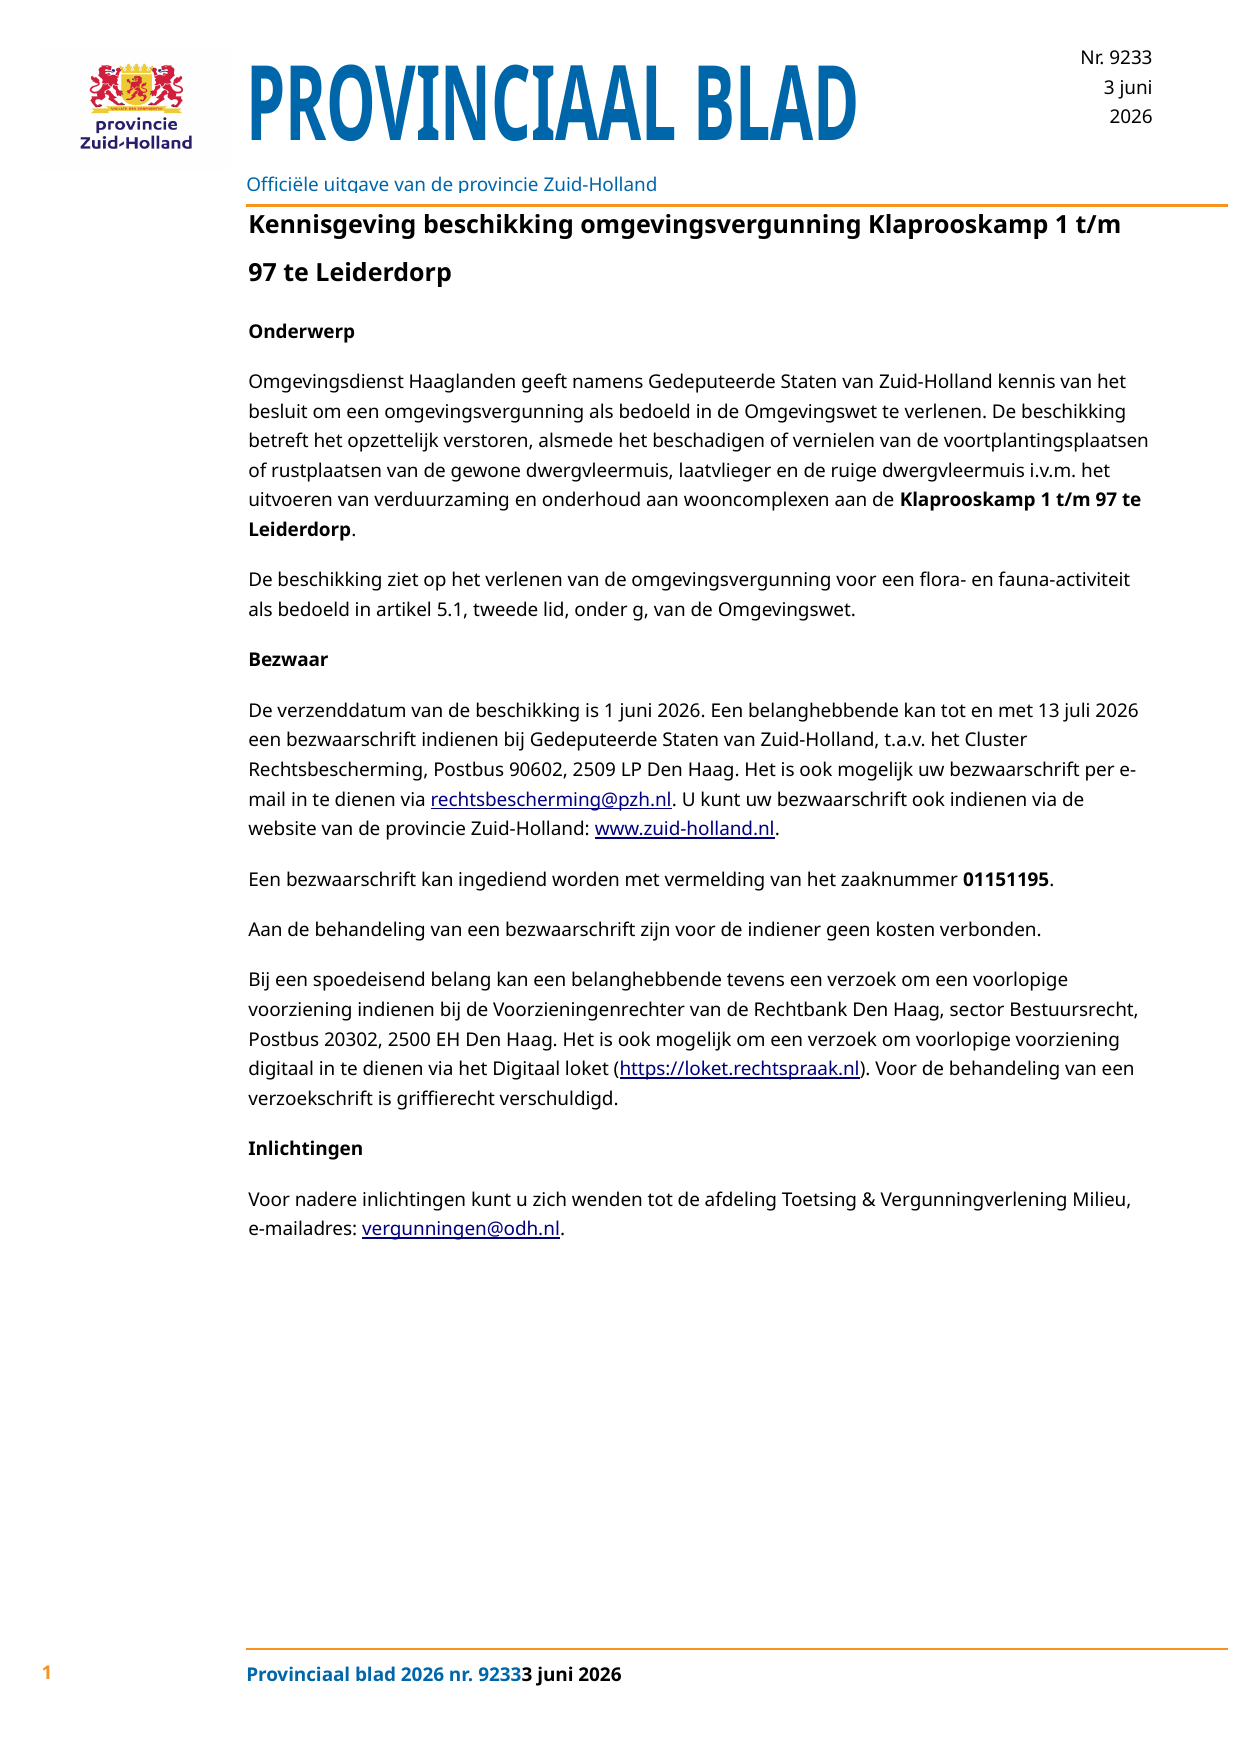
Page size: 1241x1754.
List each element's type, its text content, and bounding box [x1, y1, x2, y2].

text Een bezwaarschrift kan ingediend worden met vermelding van het zaaknummer 01151195. [248, 866, 1152, 892]
text Voor nadere inlichtingen kunt u zich wenden tot de afdeling Toetsing & Vergunningverlening Milieu, e-mailadres: vergunningen@odh.nl. [248, 1186, 1152, 1241]
text Omgevingsdienst Haaglanden geeft namens Gedeputeerde Staten van Zuid-Holland kennis van het besluit om een omgevingsvergunning als bedoeld in de Omgevingswet te verlenen. De beschikking betreft het opzettelijk verstoren, alsmede het beschadigen of vernielen van de voortplantingsplaatsen of rustplaatsen van de gewone dwergvleermuis, laatvlieger en de ruige dwergvleermuis i.v.m. het uitvoeren van verduurzaming en onderhoud aan wooncomplexen aan de Klaprooskamp 1 t/m 97 te Leiderdorp. [248, 368, 1152, 542]
text Kennisgeving beschikking omgevingsvergunning Klaprooskamp 1 t/m 97 te Leiderdorp [248, 207, 1152, 288]
text Onderwerp [248, 318, 1152, 344]
text De beschikking ziet op het verlenen van de omgevingsvergunning voor een flora- en fauna-activiteit als bedoeld in artikel 5.1, tweede lid, onder g, van de Omgevingswet. [248, 567, 1152, 622]
text Aan de behandeling van een bezwaarschrift zijn voor de indiener geen kosten verbonden. [248, 916, 1152, 942]
picture [41, 47, 231, 172]
text De verzenddatum van de beschikking is 1 juni 2026. Een belanghebbende kan tot en met 13 juli 2026 een bezwaarschrift indienen bij Gedeputeerde Staten van Zuid-Holland, t.a.v. het Cluster Rechtsbescherming, Postbus 90602, 2509 LP Den Haag. Het is ook mogelijk uw bezwaarschrift per e-mail in te dienen via rechtsbescherming@pzh.nl. U kunt uw bezwaarschrift ook indienen via de website van de provincie Zuid-Holland: www.zuid-holland.nl. [248, 697, 1152, 841]
text Bezwaar [248, 647, 1152, 672]
text Bij een spoedeisend belang kan een belanghebbende tevens een verzoek om een voorlopige voorziening indienen bij de Voorzieningenrechter van de Rechtbank Den Haag, sector Bestuursrecht, Postbus 20302, 2500 EH Den Haag. Het is ook mogelijk om een verzoek om voorlopige voorziening digitaal in te dienen via het Digitaal loket (https://loket.rechtspraak.nl). Voor de behandeling van een verzoekschrift is griffierecht verschuldigd. [248, 967, 1152, 1111]
text Inlichtingen [248, 1135, 1152, 1161]
